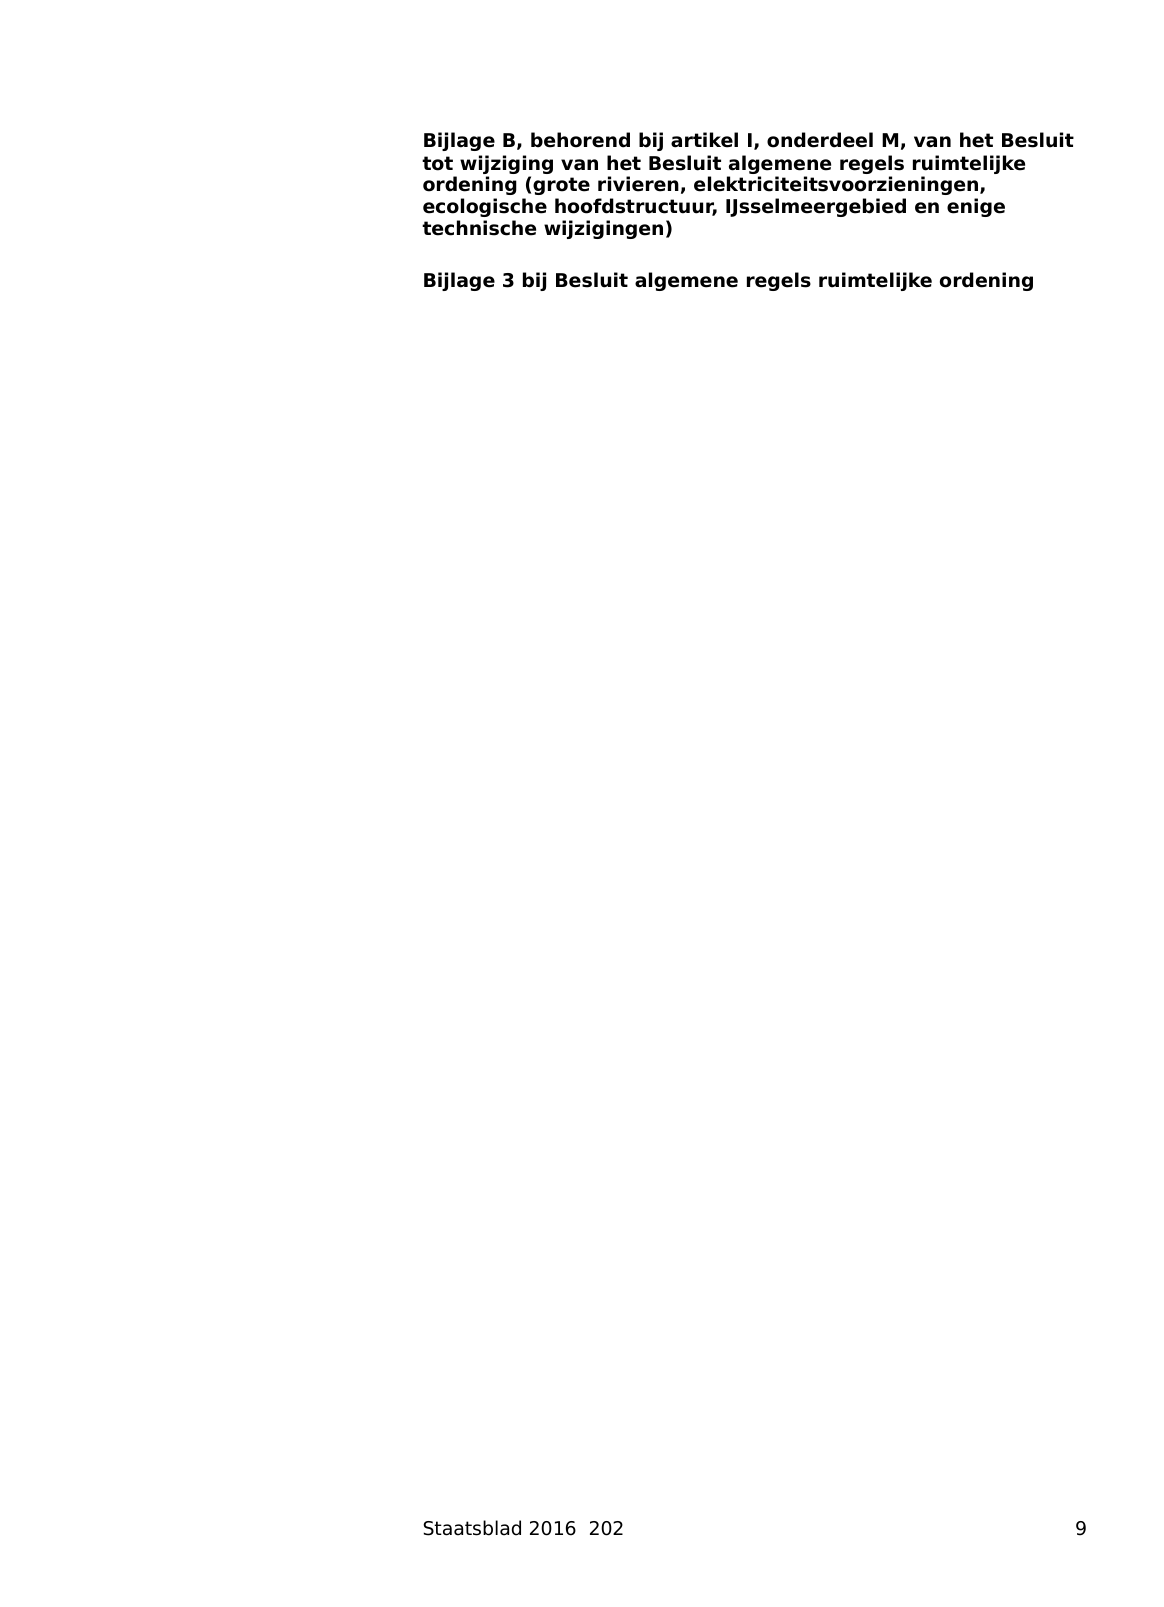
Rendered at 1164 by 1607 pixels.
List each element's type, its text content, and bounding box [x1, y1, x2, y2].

subtitle Bijlage B, behorend bij artikel I, onderdeel M, van het Besluit tot wijziging van het Besluit algemene regels ruimtelijke ordening (grote rivieren, elektriciteitsvoorzieningen, ecologische hoofdstructuur, IJsselmeergebied en enige technische wijzigingen) [422, 130, 1087, 240]
subtitle Bijlage 3 bij Besluit algemene regels ruimtelijke ordening [422, 270, 1087, 292]
